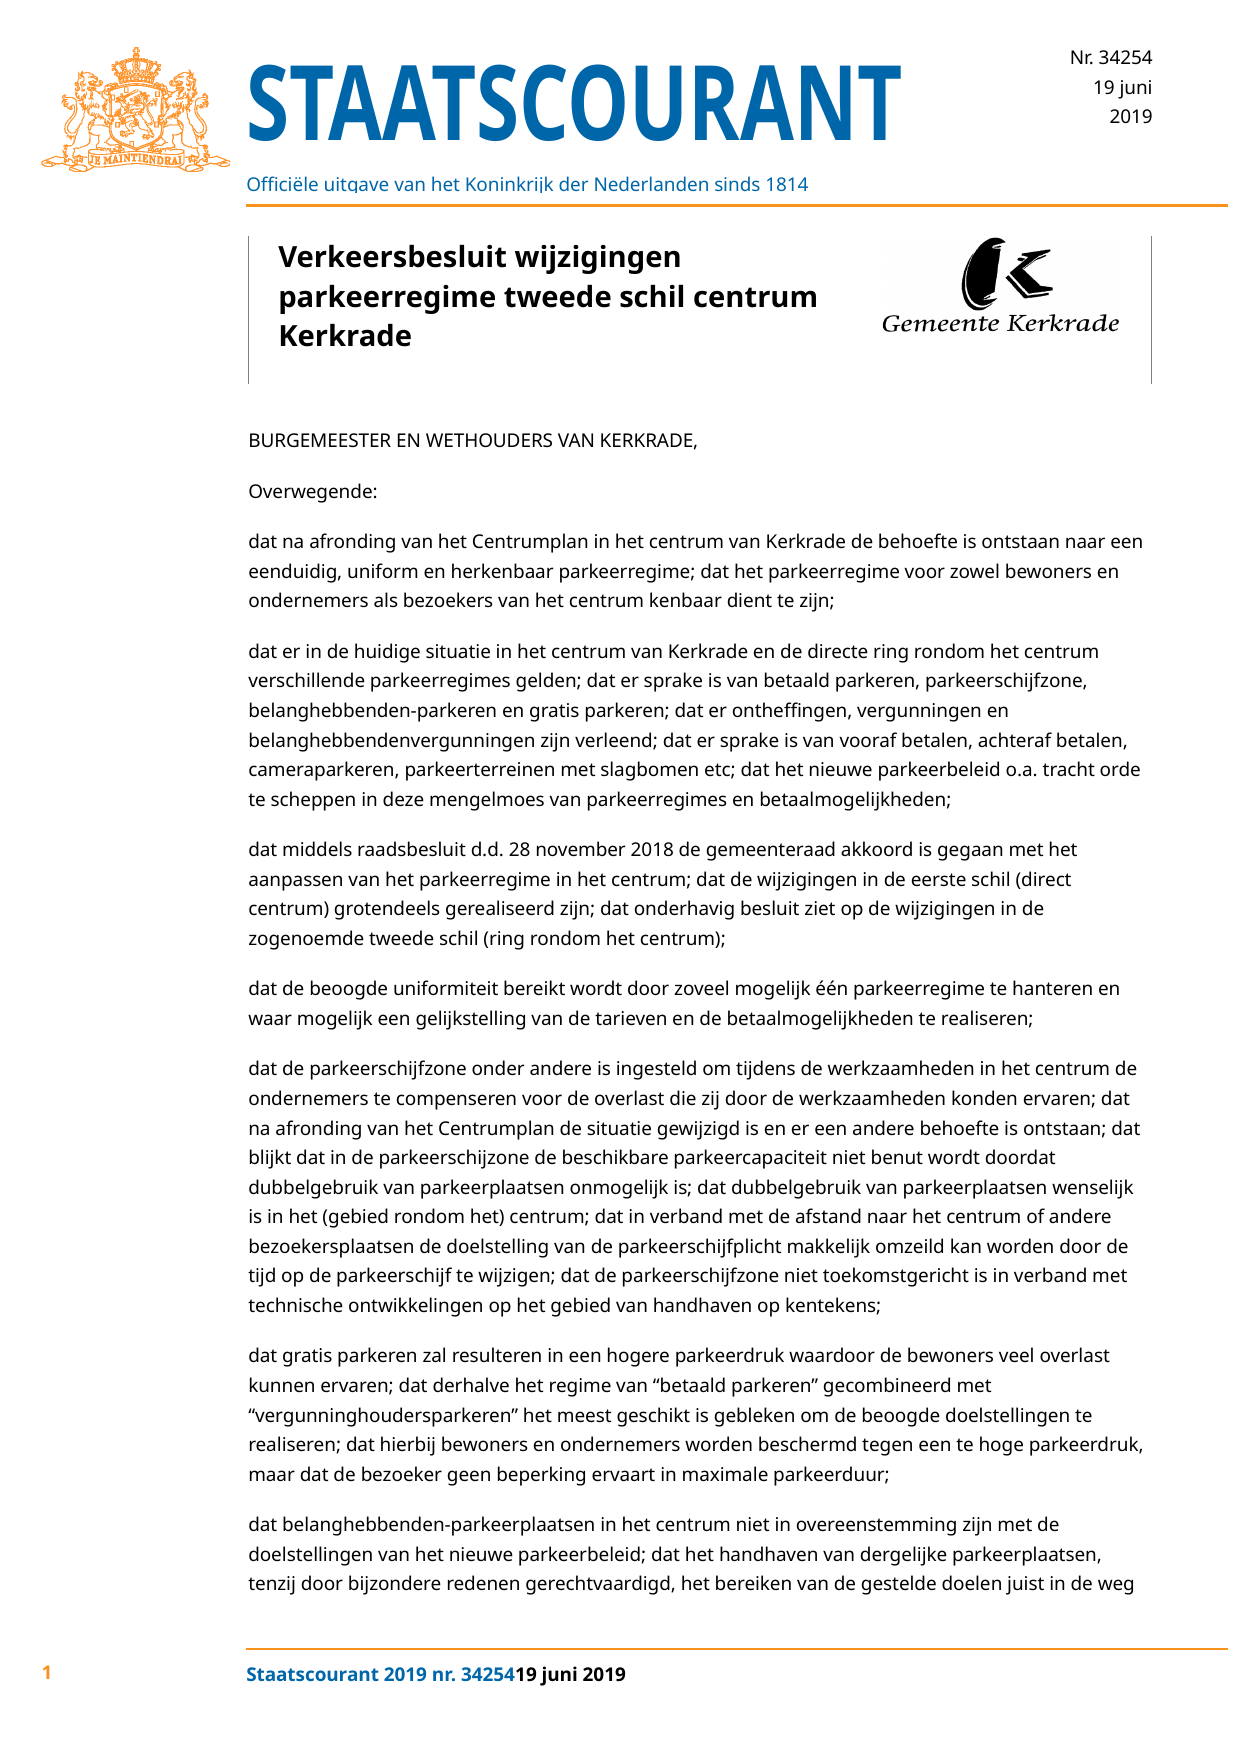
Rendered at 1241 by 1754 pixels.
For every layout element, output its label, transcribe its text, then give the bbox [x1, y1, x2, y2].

text BURGEMEESTER EN WETHOUDERS VAN KERKRADE, [248, 428, 1152, 453]
text dat gratis parkeren zal resulteren in een hogere parkeerdruk waardoor de bewoners veel overlast kunnen ervaren; dat derhalve het regime van “betaald parkeren” gecombineerd met “vergunninghoudersparkeren” het meest geschikt is gebleken om de beoogde doelstellingen te realiseren; dat hierbij bewoners en ondernemers worden beschermd tegen een te hoge parkeerdruk, maar dat de bezoeker geen beperking ervaart in maximale parkeerduur; [248, 1343, 1152, 1487]
text dat er in de huidige situatie in het centrum van Kerkrade en de directe ring rondom het centrum verschillende parkeerregimes gelden; dat er sprake is van betaald parkeren, parkeerschijfzone, belanghebbenden-parkeren en gratis parkeren; dat er ontheffingen, vergunningen en belanghebbendenvergunningen zijn verleend; dat er sprake is van vooraf betalen, achteraf betalen, cameraparkeren, parkeerterreinen met slagbomen etc; dat het nieuwe parkeerbeleid o.a. tracht orde te scheppen in deze mengelmoes van parkeerregimes en betaalmogelijkheden; [248, 638, 1152, 812]
text Overwegende: [248, 478, 1152, 504]
picture [41, 47, 231, 172]
picture [882, 236, 1119, 332]
table_header Verkeersbesluit wijzigingen parkeerregime tweede schil centrum Kerkrade [249, 236, 850, 384]
text dat na afronding van het Centrumplan in het centrum van Kerkrade de behoefte is ontstaan naar een eenduidig, uniform en herkenbaar parkeerregime; dat het parkeerregime voor zowel bewoners en ondernemers als bezoekers van het centrum kenbaar dient te zijn; [248, 528, 1152, 613]
text dat belanghebbenden-parkeerplaatsen in het centrum niet in overeenstemming zijn met de doelstellingen van het nieuwe parkeerbeleid; dat het handhaven van dergelijke parkeerplaatsen, tenzij door bijzondere redenen gerechtvaardigd, het bereiken van de gestelde doelen juist in de weg [248, 1511, 1152, 1596]
text dat middels raadsbesluit d.d. 28 november 2018 de gemeenteraad akkoord is gegaan met het aanpassen van het parkeerregime in het centrum; dat de wijzigingen in de eerste schil (direct centrum) grotendeels gerealiseerd zijn; dat onderhavig besluit ziet op de wijzigingen in de zogenoemde tweede schil (ring rondom het centrum); [248, 836, 1152, 951]
table_header [850, 236, 1151, 384]
text dat de beoogde uniformiteit bereikt wordt door zoveel mogelijk één parkeerregime te hanteren en waar mogelijk een gelijkstelling van de tarieven en de betaalmogelijkheden te realiseren; [248, 976, 1152, 1031]
text dat de parkeerschijfzone onder andere is ingesteld om tijdens de werkzaamheden in het centrum de ondernemers te compenseren voor de overlast die zij door de werkzaamheden konden ervaren; dat na afronding van het Centrumplan de situatie gewijzigd is en er een andere behoefte is ontstaan; dat blijkt dat in de parkeerschijzone de beschikbare parkeercapaciteit niet benut wordt doordat dubbelgebruik van parkeerplaatsen onmogelijk is; dat dubbelgebruik van parkeerplaatsen wenselijk is in het (gebied rondom het) centrum; dat in verband met de afstand naar het centrum of andere bezoekersplaatsen de doelstelling van de parkeerschijfplicht makkelijk omzeild kan worden door de tijd op de parkeerschijf te wijzigen; dat de parkeerschijfzone niet toekomstgericht is in verband met technische ontwikkelingen op het gebied van handhaven op kentekens; [248, 1056, 1152, 1318]
